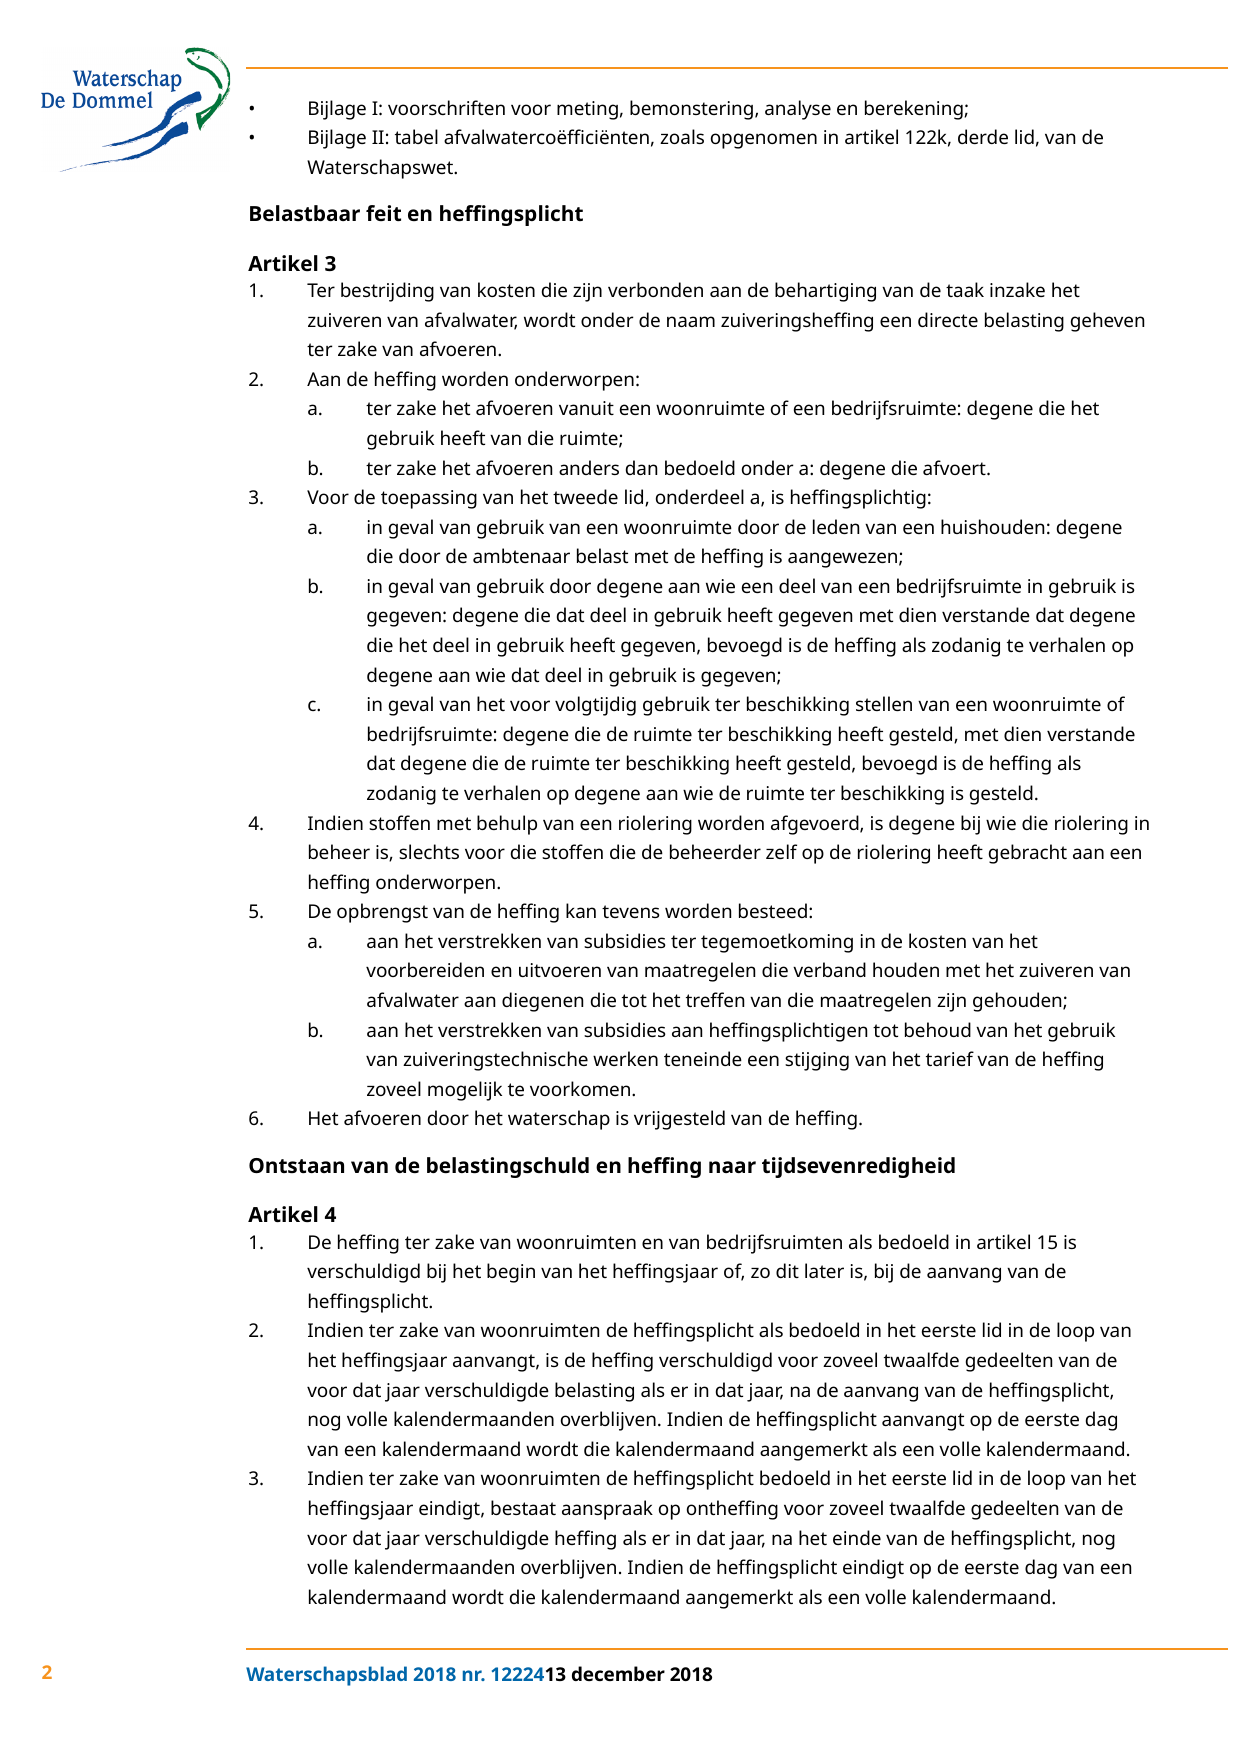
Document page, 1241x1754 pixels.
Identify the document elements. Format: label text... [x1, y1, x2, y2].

list De heffing ter zake van woonruimten en van bedrijfsruimten als bedoeld in artikel 15 is verschuldigd bij het begin van het heffingsjaar of, zo dit later is, bij de aanvang van de heffingsplicht. [248, 1229, 1152, 1314]
list Aan de heffing worden onderworpen: [248, 366, 1152, 392]
text Artikel 4 [248, 1201, 1152, 1229]
list in geval van gebruik door degene aan wie een deel van een bedrijfsruimte in gebruik is gegeven: degene die dat deel in gebruik heeft gegeven met dien verstande dat degene die het deel in gebruik heeft gegeven, bevoegd is de heffing als zodanig te verhalen op degene aan wie dat deel in gebruik is gegeven; [307, 573, 1152, 688]
list in geval van gebruik van een woonruimte door de leden van een huishouden: degene die door de ambtenaar belast met de heffing is aangewezen; [307, 514, 1152, 569]
list Indien stoffen met behulp van een riolering worden afgevoerd, is degene bij wie die riolering in beheer is, slechts voor die stoffen die de beheerder zelf op de riolering heeft gebracht aan een heffing onderworpen. [248, 810, 1152, 895]
list Voor de toepassing van het tweede lid, onderdeel a, is heffingsplichtig: [248, 484, 1152, 510]
text Ontstaan van de belastingschuld en heffing naar tijdsevenredigheid [248, 1151, 1152, 1180]
text Artikel 3 [248, 249, 1152, 277]
list ter zake het afvoeren anders dan bedoeld onder a: degene die afvoert. [307, 455, 1152, 481]
list in geval van het voor volgtijdig gebruik ter beschikking stellen van een woonruimte of bedrijfsruimte: degene die de ruimte ter beschikking heeft gesteld, met dien verstande dat degene die de ruimte ter beschikking heeft gesteld, bevoegd is de heffing als zodanig te verhalen op degene aan wie de ruimte ter beschikking is gesteld. [307, 691, 1152, 806]
list ter zake het afvoeren vanuit een woonruimte of een bedrijfsruimte: degene die het gebruik heeft van die ruimte; [307, 396, 1152, 451]
list Indien ter zake van woonruimten de heffingsplicht bedoeld in het eerste lid in de loop van het heffingsjaar eindigt, bestaat aanspraak op ontheffing voor zoveel twaalfde gedeelten van de voor dat jaar verschuldigde heffing als er in dat jaar, na het einde van de heffingsplicht, nog volle kalendermaanden overblijven. Indien de heffingsplicht eindigt op de eerste dag van een kalendermaand wordt die kalendermaand aangemerkt als een volle kalendermaand. [248, 1466, 1152, 1610]
list Bijlage II: tabel afvalwatercoëfficiënten, zoals opgenomen in artikel 122k, derde lid, van de Waterschapswet. [248, 124, 1152, 180]
list Ter bestrijding van kosten die zijn verbonden aan de behartiging van de taak inzake het zuiveren van afvalwater, wordt onder de naam zuiveringsheffing een directe belasting geheven ter zake van afvoeren. [248, 277, 1152, 362]
list De opbrengst van de heffing kan tevens worden besteed: [248, 898, 1152, 924]
list aan het verstrekken van subsidies aan heffingsplichtigen tot behoud van het gebruik van zuiveringstechnische werken teneinde een stijging van het tarief van de heffing zoveel mogelijk te voorkomen. [307, 1017, 1152, 1102]
picture [41, 47, 231, 172]
list Bijlage I: voorschriften voor meting, bemonstering, analyse en berekening; [248, 95, 1152, 121]
list Indien ter zake van woonruimten de heffingsplicht als bedoeld in het eerste lid in de loop van het heffingsjaar aanvangt, is de heffing verschuldigd voor zoveel twaalfde gedeelten van de voor dat jaar verschuldigde belasting als er in dat jaar, na de aanvang van de heffingsplicht, nog volle kalendermaanden overblijven. Indien de heffingsplicht aanvangt op de eerste dag van een kalendermaand wordt die kalendermaand aangemerkt als een volle kalendermaand. [248, 1318, 1152, 1462]
text Belastbaar feit en heffingsplicht [248, 199, 1152, 228]
list Het afvoeren door het waterschap is vrijgesteld van de heffing. [248, 1106, 1152, 1131]
list aan het verstrekken van subsidies ter tegemoetkoming in de kosten van het voorbereiden en uitvoeren van maatregelen die verband houden met het zuiveren van afvalwater aan diegenen die tot het treffen van die maatregelen zijn gehouden; [307, 928, 1152, 1013]
